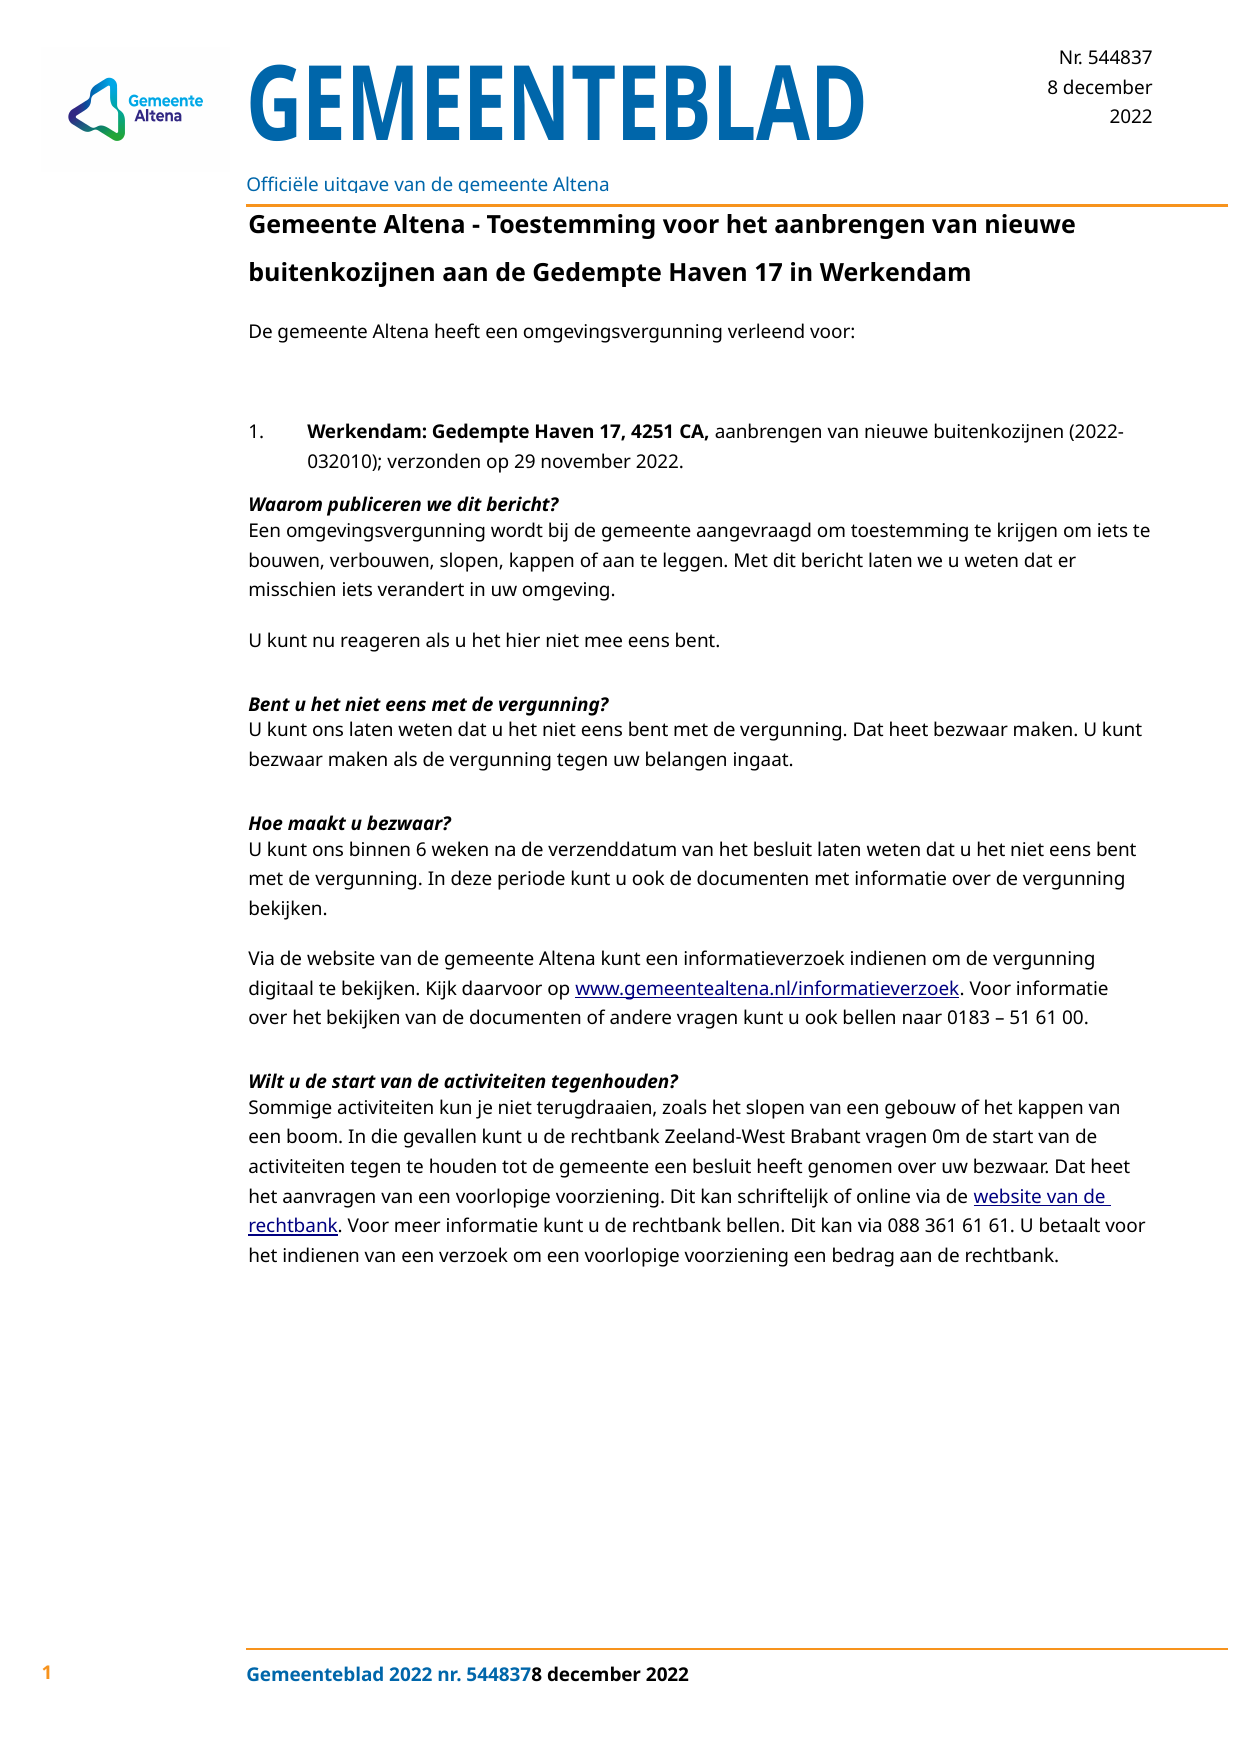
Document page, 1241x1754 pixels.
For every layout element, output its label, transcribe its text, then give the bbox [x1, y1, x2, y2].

text Wilt u de start van de activiteiten tegenhouden? [248, 1068, 1152, 1094]
text U kunt ons binnen 6 weken na de verzenddatum van het besluit laten weten dat u het niet eens bent met de vergunning. In deze periode kunt u ook de documenten met informatie over de vergunning bekijken. [248, 836, 1152, 921]
text Waarom publiceren we dit bericht? [248, 491, 1152, 517]
text Via de website van de gemeente Altena kunt een informatieverzoek indienen om de vergunning digitaal te bekijken. Kijk daarvoor op www.gemeentealtena.nl/informatieverzoek. Voor informatie over het bekijken van de documenten of andere vragen kunt u ook bellen naar 0183 – 51 61 00. [248, 945, 1152, 1030]
picture [41, 47, 231, 172]
text Sommige activiteiten kun je niet terugdraaien, zoals het slopen van een gebouw of het kappen van een boom. In die gevallen kunt u de rechtbank Zeeland-West Brabant vragen 0m de start van de activiteiten tegen te houden tot de gemeente een besluit heeft genomen over uw bezwaar. Dat heet het aanvragen van een voorlopige voorziening. Dit kan schriftelijk of online via de website van de rechtbank. Voor meer informatie kunt u de rechtbank bellen. Dit kan via 088 361 61 61. U betaalt voor het indienen van een verzoek om een voorlopige voorziening een bedrag aan de rechtbank. [248, 1094, 1152, 1268]
text U kunt ons laten weten dat u het niet eens bent met de vergunning. Dat heet bezwaar maken. U kunt bezwaar maken als de vergunning tegen uw belangen ingaat. [248, 716, 1152, 772]
text Een omgevingsvergunning wordt bij de gemeente aangevraagd om toestemming te krijgen om iets te bouwen, verbouwen, slopen, kappen of aan te leggen. Met dit bericht laten we u weten dat er misschien iets verandert in uw omgeving. [248, 517, 1152, 602]
text Gemeente Altena - Toestemming voor het aanbrengen van nieuwe buitenkozijnen aan de Gedempte Haven 17 in Werkendam [248, 207, 1152, 288]
list Werkendam: Gedempte Haven 17, 4251 CA, aanbrengen van nieuwe buitenkozijnen (2022-032010); verzonden op 29 november 2022. [248, 419, 1152, 474]
text U kunt nu reageren als u het hier niet mee eens bent. [248, 627, 1152, 652]
text Bent u het niet eens met de vergunning? [248, 691, 1152, 716]
text Hoe maakt u bezwaar? [248, 810, 1152, 836]
text De gemeente Altena heeft een omgevingsvergunning verleend voor: [248, 318, 1152, 344]
